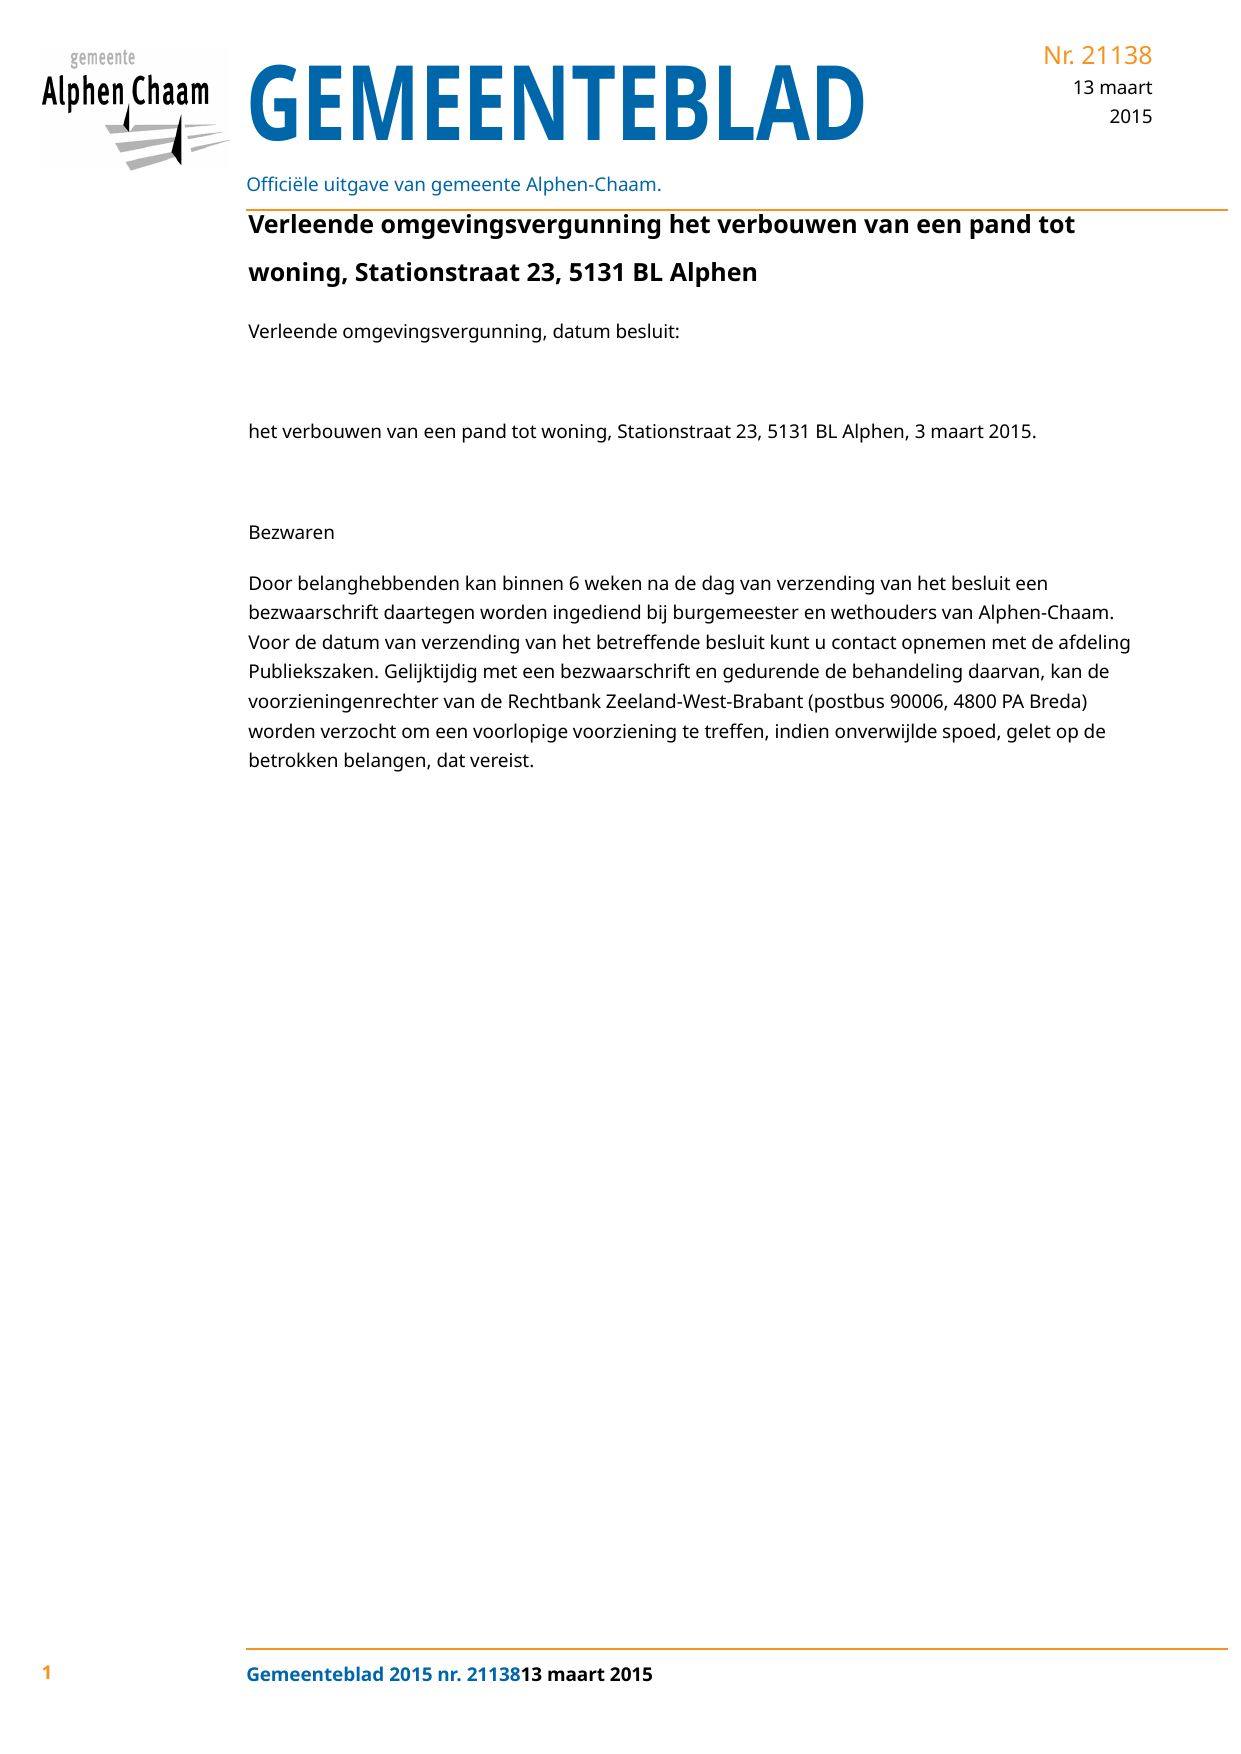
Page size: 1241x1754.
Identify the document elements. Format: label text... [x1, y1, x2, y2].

text het verbouwen van een pand tot woning, Stationstraat 23, 5131 BL Alphen, 3 maart 2015. [248, 419, 1152, 444]
text Door belanghebbenden kan binnen 6 weken na de dag van verzending van het besluit een bezwaarschrift daartegen worden ingediend bij burgemeester en wethouders van Alphen-Chaam. Voor de datum van verzending van het betreffende besluit kunt u contact opnemen met de afdeling Publiekszaken. Gelijktijdig met een bezwaarschrift en gedurende de behandeling daarvan, kan de voorzieningenrechter van de Rechtbank Zeeland-West-Brabant (postbus 90006, 4800 PA Breda) worden verzocht om een voorlopige voorziening te treffen, indien onverwijlde spoed, gelet op de betrokken belangen, dat vereist. [248, 570, 1152, 773]
picture [41, 47, 231, 172]
text Verleende omgevingsvergunning, datum besluit: [248, 318, 1152, 344]
text Bezwaren [248, 519, 1152, 545]
text Verleende omgevingsvergunning het verbouwen van een pand tot woning, Stationstraat 23, 5131 BL Alphen [248, 211, 1152, 288]
